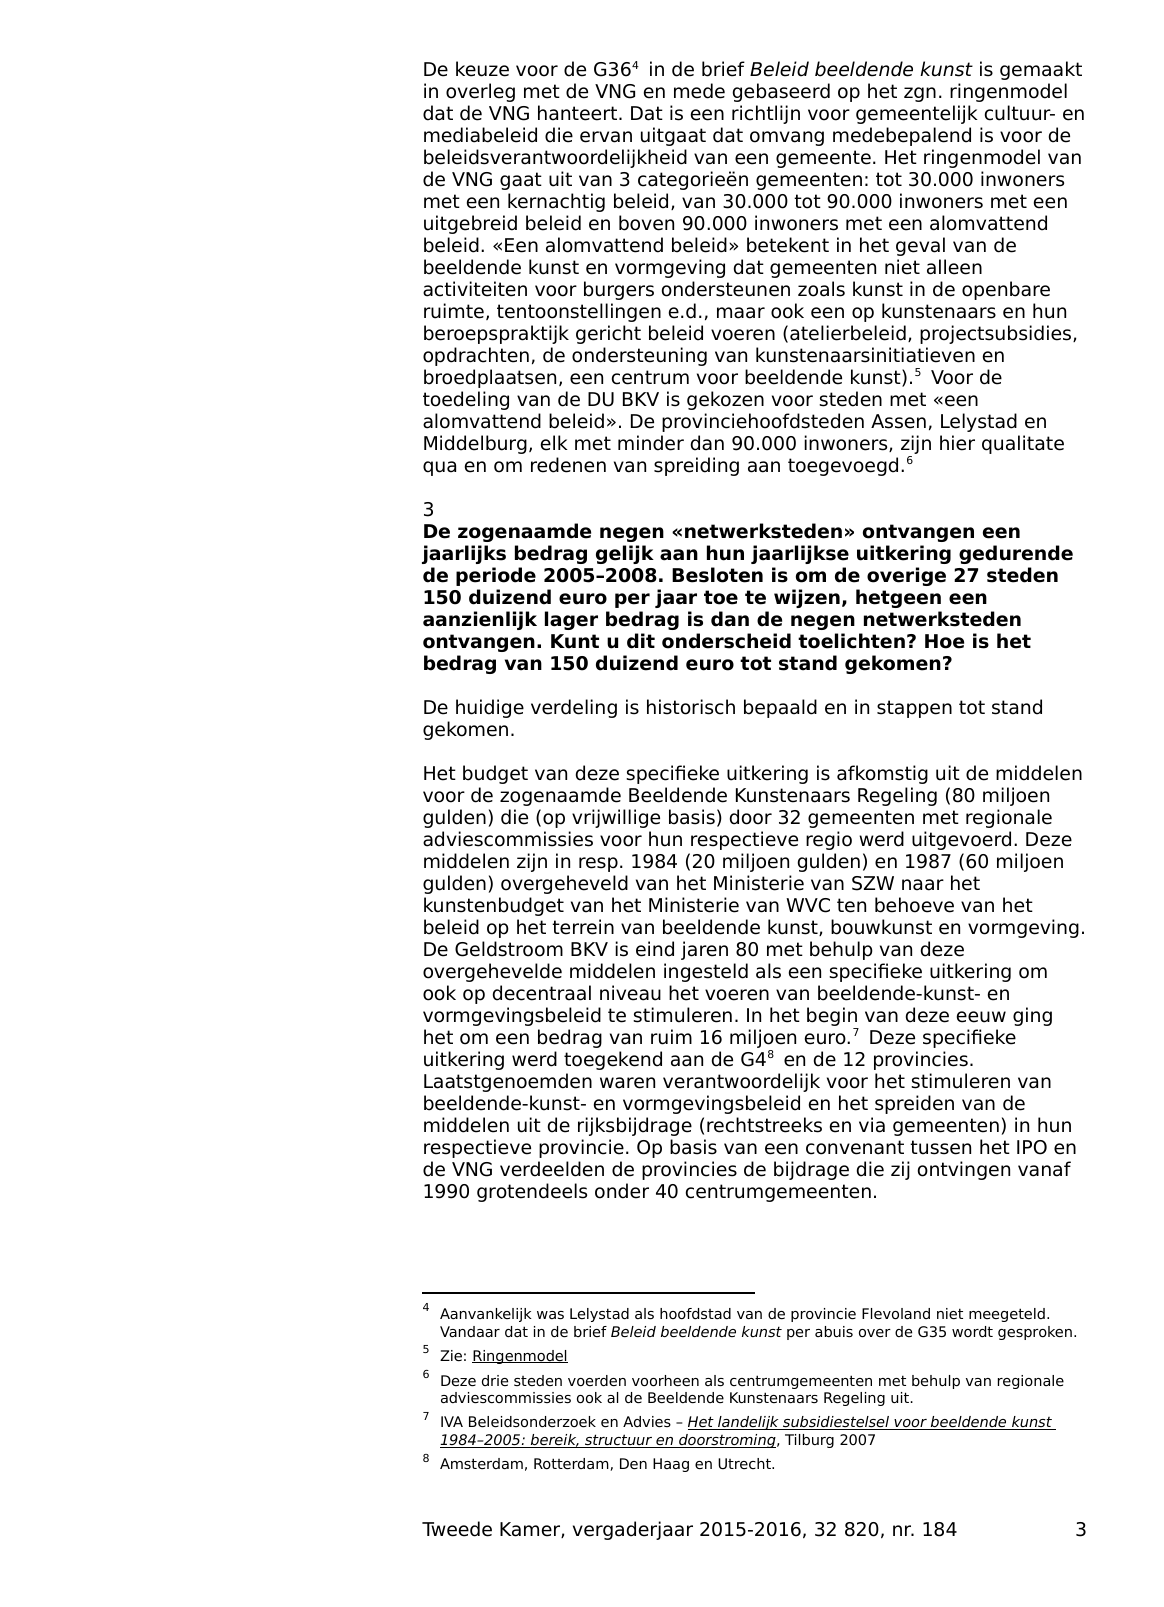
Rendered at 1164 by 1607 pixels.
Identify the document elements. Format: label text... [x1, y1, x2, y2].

text De zogenaamde negen «netwerksteden» ontvangen een jaarlijks bedrag gelijk aan hun jaarlijkse uitkering gedurende de periode 2005–2008. Besloten is om de overige 27 steden 150 duizend euro per jaar toe te wijzen, hetgeen een aanzienlijk lager bedrag is dan de negen netwerksteden ontvangen. Kunt u dit onderscheid toelichten? Hoe is het bedrag van 150 duizend euro tot stand gekomen? [422, 521, 1087, 675]
text IVA Beleidsonderzoek en Advies – Het landelijk subsidiestelsel voor beeldende kunst 1984–2005: bereik, structuur en doorstroming, Tilburg 2007 [422, 1410, 1087, 1449]
text Amsterdam, Rotterdam, Den Haag en Utrecht. [422, 1452, 1087, 1474]
text Zie: Ringenmodel [422, 1343, 1087, 1366]
text 3 [422, 499, 1087, 521]
text De huidige verdeling is historisch bepaald en in stappen tot stand gekomen. [422, 697, 1087, 741]
text Deze drie steden voerden voorheen als centrumgemeenten met behulp van regionale adviescommissies ook al de Beeldende Kunstenaars Regeling uit. [422, 1368, 1087, 1407]
text Aanvankelijk was Lelystad als hoofdstad van de provincie Flevoland niet meegeteld. Vandaar dat in de brief Beleid beeldende kunst per abuis over de G35 wordt gesproken. [422, 1302, 1087, 1341]
text Het budget van deze specifieke uitkering is afkomstig uit de middelen voor de zogenaamde Beeldende Kunstenaars Regeling (80 miljoen gulden) die (op vrijwillige basis) door 32 gemeenten met regionale adviescommissies voor hun respectieve regio werd uitgevoerd. Deze middelen zijn in resp. 1984 (20 miljoen gulden) en 1987 (60 miljoen gulden) overgeheveld van het Ministerie van SZW naar het kunstenbudget van het Ministerie van WVC ten behoeve van het beleid op het terrein van beeldende kunst, bouwkunst en vormgeving. De Geldstroom BKV is eind jaren 80 met behulp van deze overgehevelde middelen ingesteld als een specifieke uitkering om ook op decentraal niveau het voeren van beeldende-kunst- en vormgevingsbeleid te stimuleren. In het begin van deze eeuw ging het om een bedrag van ruim 16 miljoen euro. Deze specifieke uitkering werd toegekend aan de G4 en de 12 provincies. Laatstgenoemden waren verantwoordelijk voor het stimuleren van beeldende-kunst- en vormgevingsbeleid en het spreiden van de middelen uit de rijksbijdrage (rechtstreeks en via gemeenten) in hun respectieve provincie. Op basis van een convenant tussen het IPO en de VNG verdeelden de provincies de bijdrage die zij ontvingen vanaf 1990 grotendeels onder 40 centrumgemeenten. [422, 763, 1087, 1203]
text De keuze voor de G36 in de brief Beleid beeldende kunst is gemaakt in overleg met de VNG en mede gebaseerd op het zgn. ringenmodel dat de VNG hanteert. Dat is een richtlijn voor gemeentelijk cultuur- en mediabeleid die ervan uitgaat dat omvang medebepalend is voor de beleidsverantwoordelijkheid van een gemeente. Het ringenmodel van de VNG gaat uit van 3 categorieën gemeenten: tot 30.000 inwoners met een kernachtig beleid, van 30.000 tot 90.000 inwoners met een uitgebreid beleid en boven 90.000 inwoners met een alomvattend beleid. «Een alomvattend beleid» betekent in het geval van de beeldende kunst en vormgeving dat gemeenten niet alleen activiteiten voor burgers ondersteunen zoals kunst in de openbare ruimte, tentoonstellingen e.d., maar ook een op kunstenaars en hun beroepspraktijk gericht beleid voeren (atelierbeleid, projectsubsidies, opdrachten, de ondersteuning van kunstenaarsinitiatieven en broedplaatsen, een centrum voor beeldende kunst). Voor de toedeling van de DU BKV is gekozen voor steden met «een alomvattend beleid». De provinciehoofdsteden Assen, Lelystad en Middelburg, elk met minder dan 90.000 inwoners, zijn hier qualitate qua en om redenen van spreiding aan toegevoegd. [422, 59, 1087, 477]
